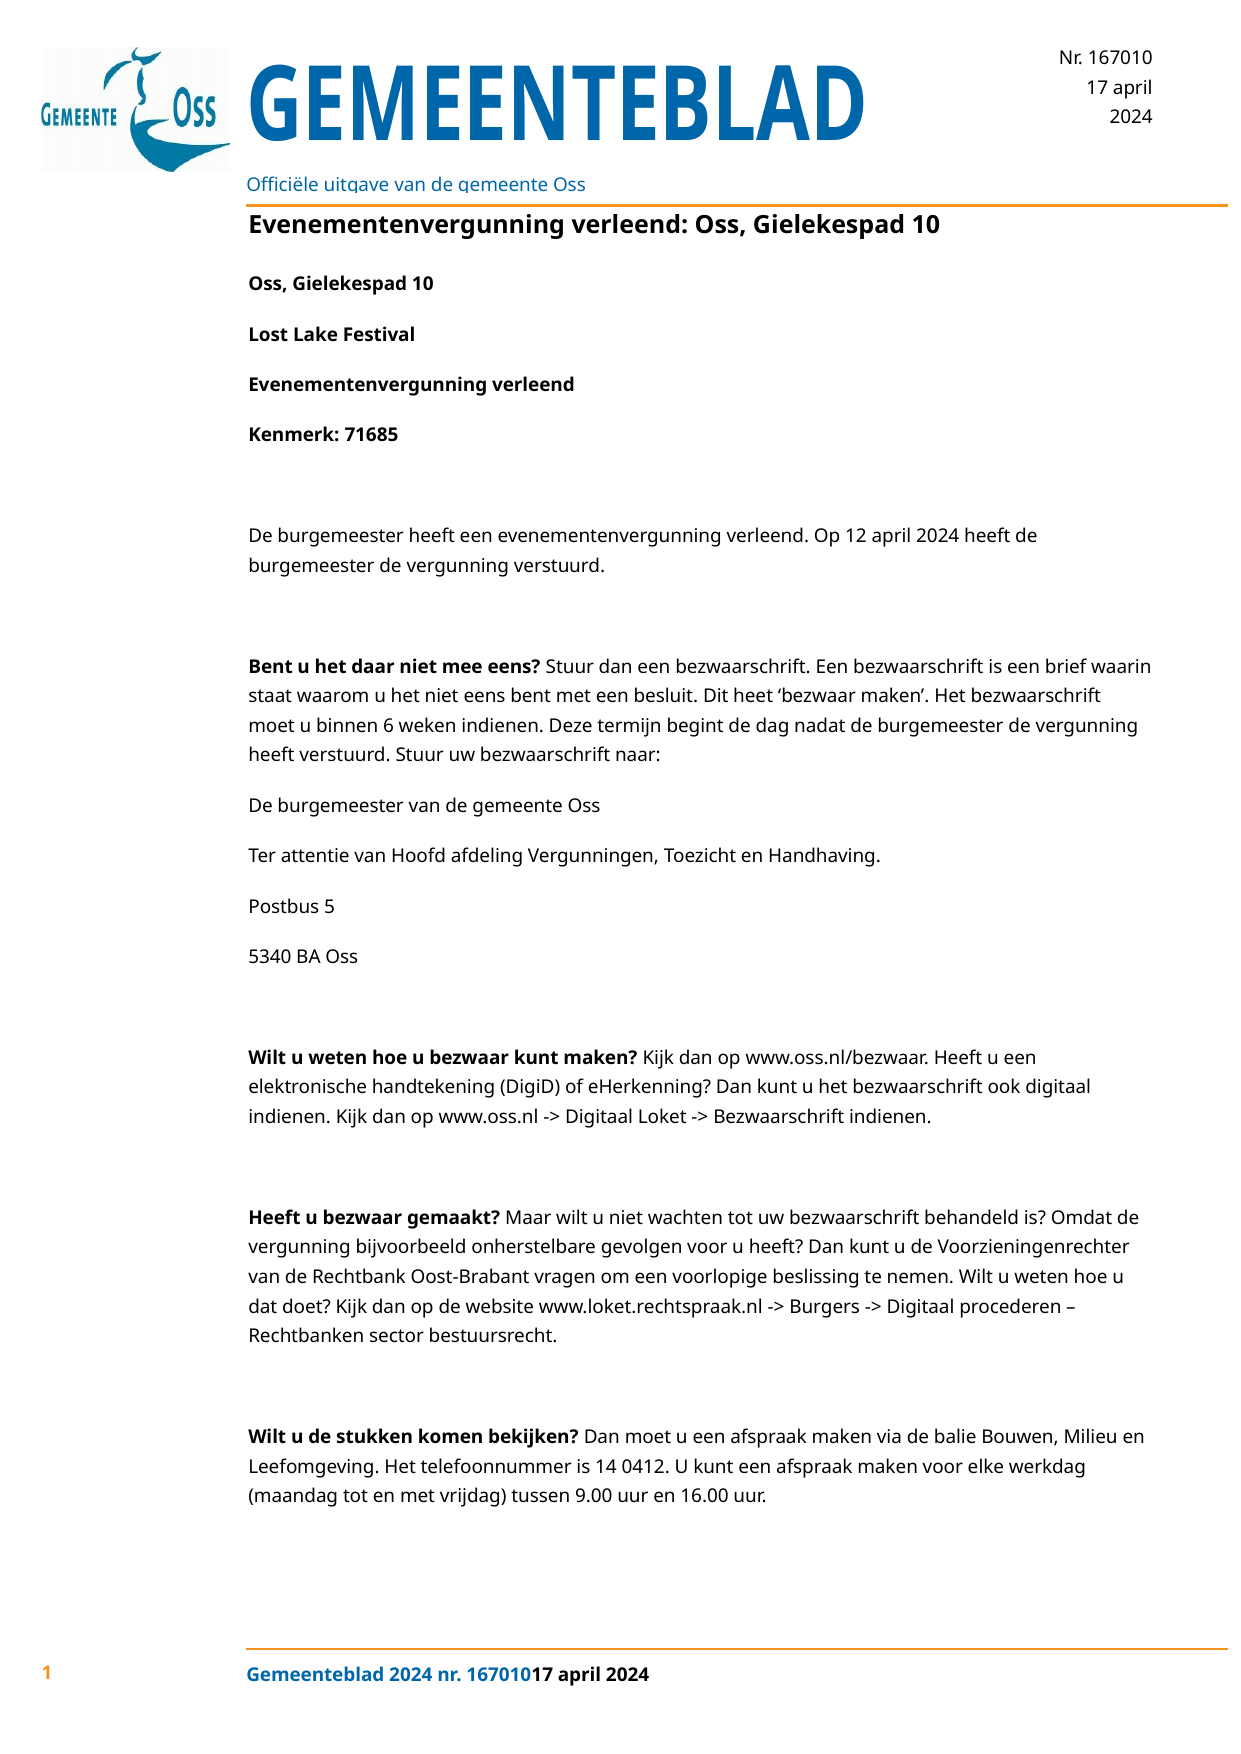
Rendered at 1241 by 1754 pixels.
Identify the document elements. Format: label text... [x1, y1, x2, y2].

text 5340 BA Oss [248, 943, 1152, 969]
text Wilt u de stukken komen bekijken? Dan moet u een afspraak maken via de balie Bouwen, Milieu en Leefomgeving. Het telefoonnummer is 14 0412. U kunt een afspraak maken voor elke werkdag (maandag tot en met vrijdag) tussen 9.00 uur en 16.00 uur. [248, 1423, 1152, 1508]
text Oss, Gielekespad 10 [248, 270, 1152, 296]
text Wilt u weten hoe u bezwaar kunt maken? Kijk dan op www.oss.nl/bezwaar. Heeft u een elektronische handtekening (DigiD) of eHerkenning? Dan kunt u het bezwaarschrift ook digitaal indienen. Kijk dan op www.oss.nl -> Digitaal Loket -> Bezwaarschrift indienen. [248, 1044, 1152, 1129]
text Postbus 5 [248, 893, 1152, 918]
text Lost Lake Festival [248, 321, 1152, 346]
text Kenmerk: 71685 [248, 422, 1152, 447]
text Bent u het daar niet mee eens? Stuur dan een bezwaarschrift. Een bezwaarschrift is een brief waarin staat waarom u het niet eens bent met een besluit. Dit heet ‘bezwaar maken’. Het bezwaarschrift moet u binnen 6 weken indienen. Deze termijn begint de dag nadat de burgemeester de vergunning heeft verstuurd. Stuur uw bezwaarschrift naar: [248, 653, 1152, 767]
text Evenementenvergunning verleend [248, 371, 1152, 397]
text De burgemeester heeft een evenementenvergunning verleend. Op 12 april 2024 heeft de burgemeester de vergunning verstuurd. [248, 522, 1152, 578]
text Evenementenvergunning verleend: Oss, Gielekespad 10 [248, 207, 1152, 241]
text De burgemeester van de gemeente Oss [248, 792, 1152, 818]
text Heeft u bezwaar gemaakt? Maar wilt u niet wachten tot uw bezwaarschrift behandeld is? Omdat de vergunning bijvoorbeeld onherstelbare gevolgen voor u heeft? Dan kunt u de Voorzieningenrechter van de Rechtbank Oost-Brabant vragen om een voorlopige beslissing te nemen. Wilt u weten hoe u dat doet? Kijk dan op de website www.loket.rechtspraak.nl -> Burgers -> Digitaal procederen – Rechtbanken sector bestuursrecht. [248, 1204, 1152, 1348]
text Ter attentie van Hoofd afdeling Vergunningen, Toezicht en Handhaving. [248, 842, 1152, 868]
picture [41, 47, 231, 172]
